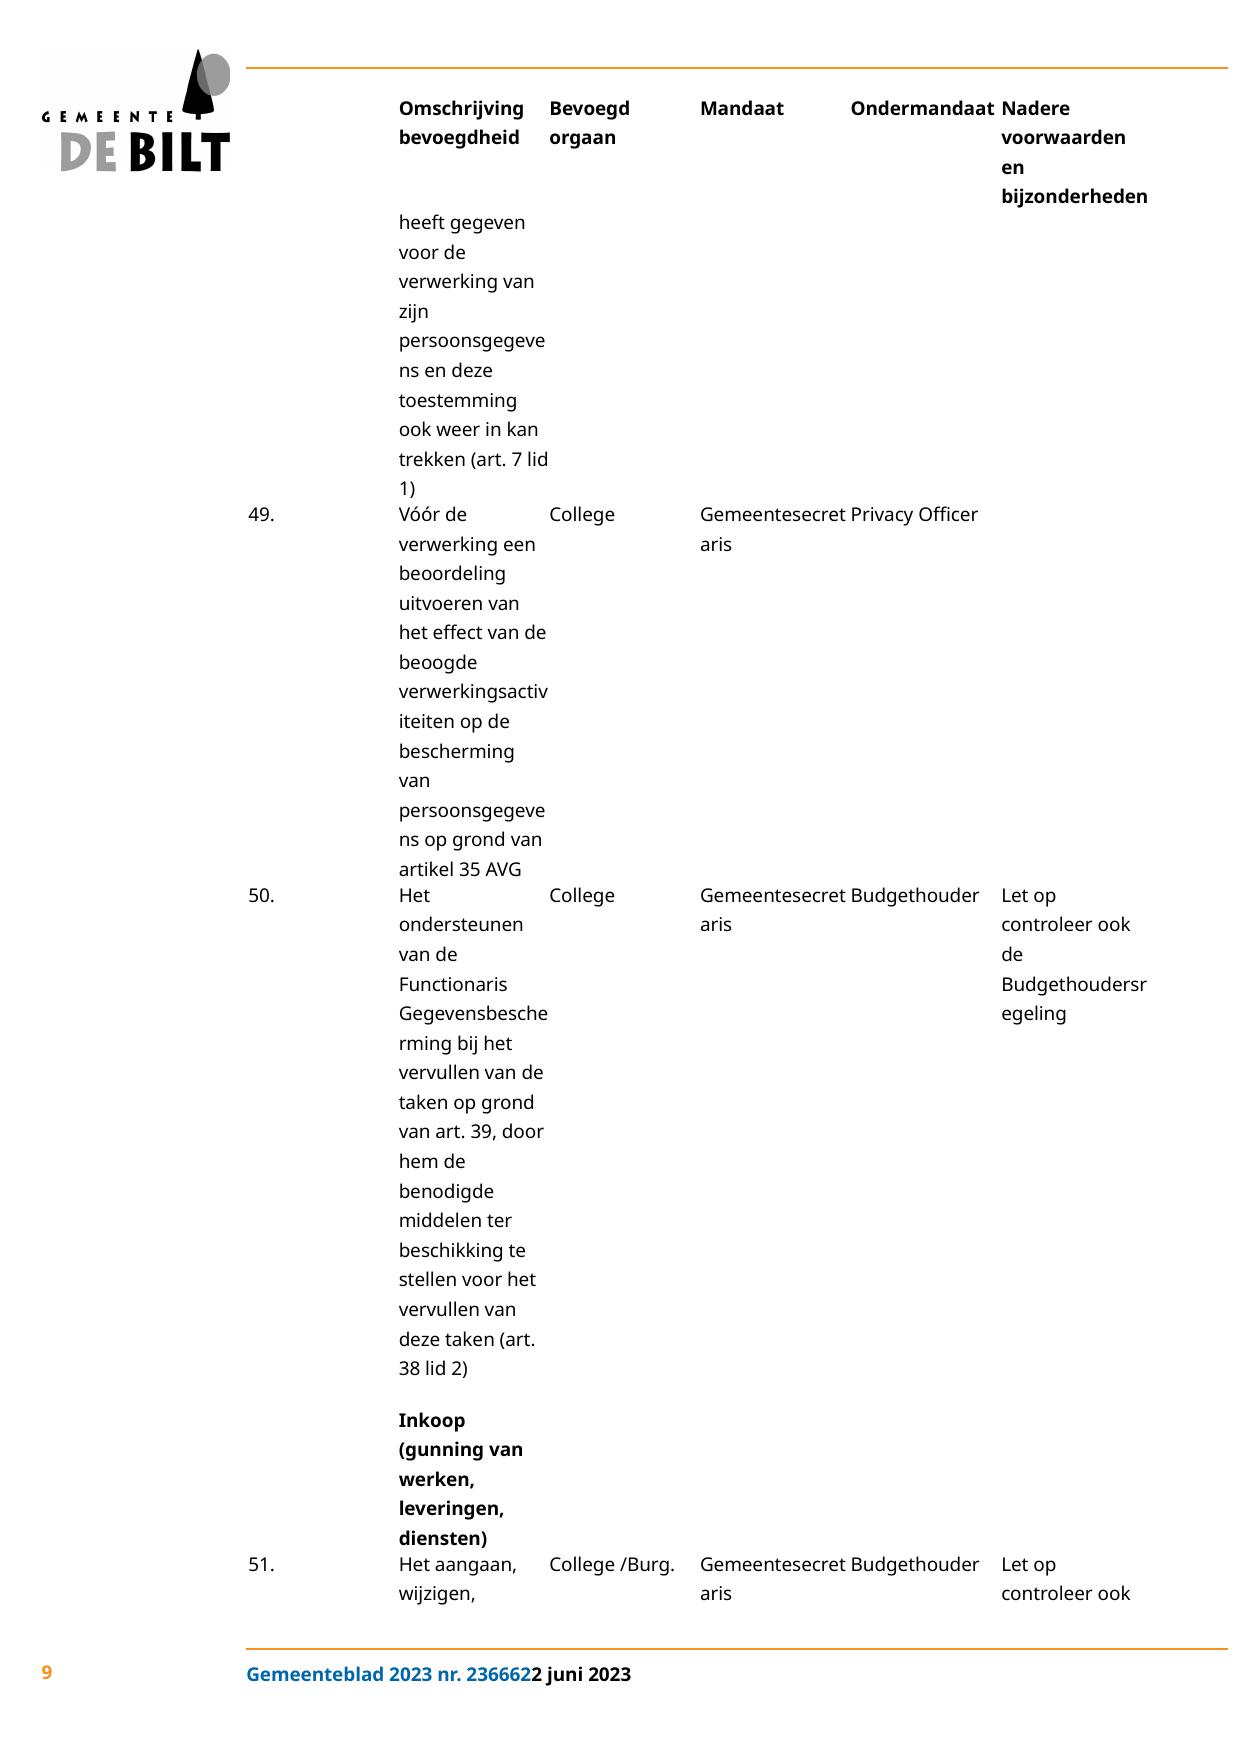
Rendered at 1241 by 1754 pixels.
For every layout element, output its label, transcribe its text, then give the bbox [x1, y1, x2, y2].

table_cell Gemeentesecretaris [700, 882, 850, 1381]
table_cell [549, 209, 700, 501]
table_cell Let op controleer ook de Budgethoudersregeling [1001, 882, 1152, 1381]
table_cell College [549, 882, 700, 1381]
table_cell [248, 1407, 398, 1551]
table_cell 50. [248, 882, 398, 1381]
table_cell [700, 1407, 850, 1551]
table_header [248, 95, 398, 209]
table_header Nadere voorwaarden en bijzonderheden [1001, 95, 1152, 209]
table_cell [850, 1381, 1001, 1407]
table_cell [248, 1381, 398, 1407]
table_cell [700, 209, 850, 501]
table_header Ondermandaat [850, 95, 1001, 209]
table_cell [1001, 209, 1152, 501]
table_cell Gemeentesecretaris [700, 1551, 850, 1606]
table_cell [1001, 1381, 1152, 1407]
table_cell [850, 209, 1001, 501]
table_cell 51. [248, 1551, 398, 1606]
table_header Bevoegd orgaan [549, 95, 700, 209]
table_cell Inkoop (gunning van werken, leveringen, diensten) [399, 1407, 549, 1551]
table_cell Budgethouder [850, 882, 1001, 1381]
table_cell Gemeentesecretaris [700, 501, 850, 882]
table_cell College /Burg. [549, 1551, 700, 1606]
table_cell heeft gegeven voor de verwerking van zijn persoonsgegevens en deze toestemming ook weer in kan trekken (art. 7 lid 1) [399, 209, 549, 501]
table_cell [549, 1407, 700, 1551]
table_cell [248, 209, 398, 501]
table_cell Budgethouder [850, 1551, 1001, 1606]
table_header Omschrijving bevoegdheid [399, 95, 549, 209]
table_cell [399, 1381, 549, 1407]
table_cell Vóór de verwerking een beoordeling uitvoeren van het effect van de beoogde verwerkingsactiviteiten op de bescherming van persoonsgegevens op grond van artikel 35 AVG [399, 501, 549, 882]
table_cell Let op controleer ook [1001, 1551, 1152, 1606]
table_cell [1001, 1407, 1152, 1551]
table_header Mandaat [700, 95, 850, 209]
table_cell [549, 1381, 700, 1407]
table_cell Privacy Officer [850, 501, 1001, 882]
picture [41, 47, 231, 172]
table_cell College [549, 501, 700, 882]
table_cell [1001, 501, 1152, 882]
table_cell [700, 1381, 850, 1407]
table_cell Het aangaan, wijzigen, [399, 1551, 549, 1606]
table_cell Het ondersteunen van de Functionaris Gegevensbescherming bij het vervullen van de taken op grond van art. 39, door hem de benodigde middelen ter beschikking te stellen voor het vervullen van deze taken (art. 38 lid 2) [399, 882, 549, 1381]
table_cell [850, 1407, 1001, 1551]
table_cell 49. [248, 501, 398, 882]
